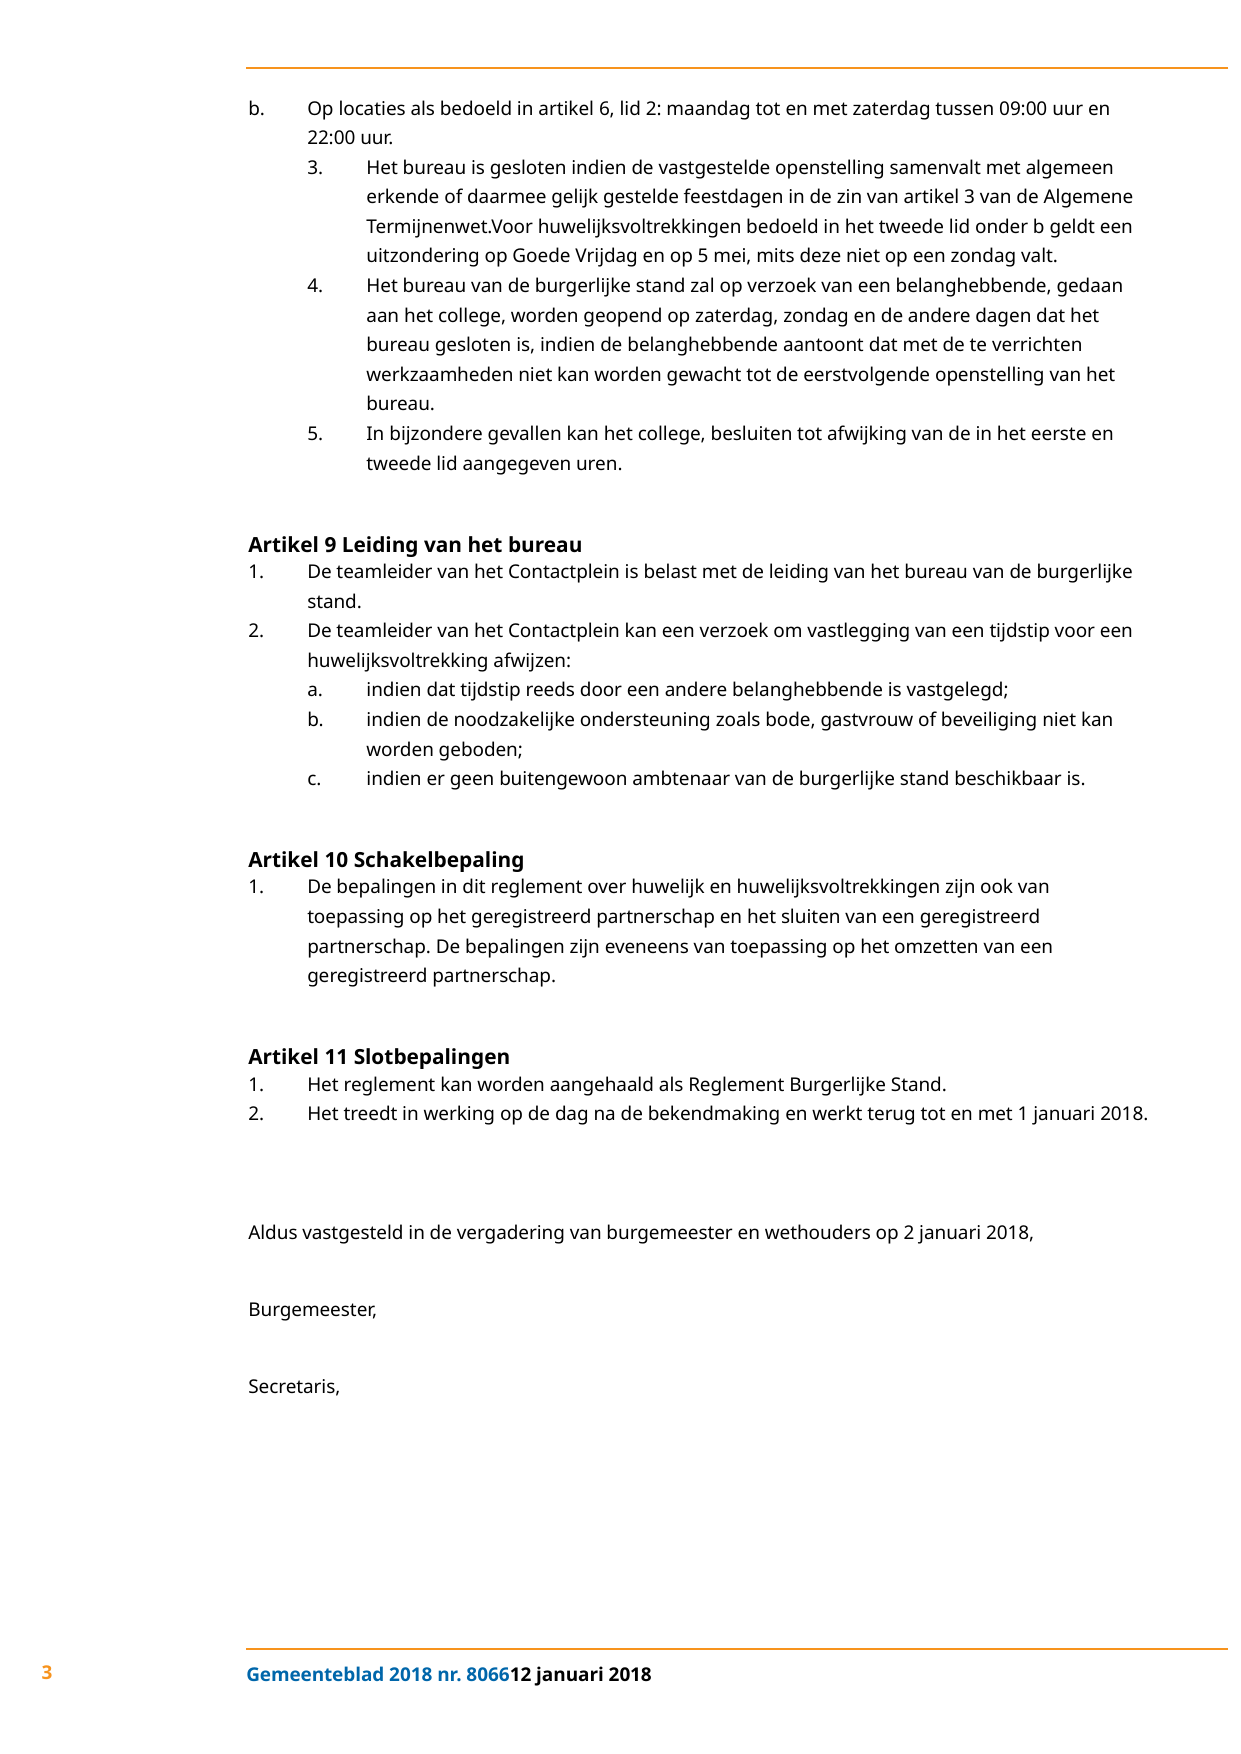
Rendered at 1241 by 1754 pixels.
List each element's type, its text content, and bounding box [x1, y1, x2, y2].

list De bepalingen in dit reglement over huwelijk en huwelijksvoltrekkingen zijn ook van toepassing op het geregistreerd partnerschap en het sluiten van een geregistreerd partnerschap. De bepalingen zijn eveneens van toepassing op het omzetten van een geregistreerd partnerschap. [248, 874, 1152, 988]
list De teamleider van het Contactplein is belast met de leiding van het bureau van de burgerlijke stand. [248, 558, 1152, 613]
list Het bureau is gesloten indien de vastgestelde openstelling samenvalt met algemeen erkende of daarmee gelijk gestelde feestdagen in de zin van artikel 3 van de Algemene Termijnenwet.Voor huwelijksvoltrekkingen bedoeld in het tweede lid onder b geldt een uitzondering op Goede Vrijdag en op 5 mei, mits deze niet op een zondag valt. [307, 154, 1152, 268]
picture [41, 47, 231, 172]
text Burgemeester, [248, 1296, 1152, 1322]
list indien er geen buitengewoon ambtenaar van de burgerlijke stand beschikbaar is. [307, 765, 1152, 791]
text Aldus vastgesteld in de vergadering van burgemeester en wethouders op 2 januari 2018, [248, 1219, 1152, 1244]
list indien dat tijdstip reeds door een andere belanghebbende is vastgelegd; [307, 677, 1152, 702]
list Op locaties als bedoeld in artikel 6, lid 2: maandag tot en met zaterdag tussen 09:00 uur en 22:00 uur. [248, 95, 1152, 150]
text Secretaris, [248, 1373, 1152, 1399]
list In bijzondere gevallen kan het college, besluiten tot afwijking van de in het eerste en tweede lid aangegeven uren. [307, 420, 1152, 476]
list Het reglement kan worden aangehaald als Reglement Burgerlijke Stand. [248, 1071, 1152, 1097]
text Artikel 11 Slotbepalingen [248, 1042, 1152, 1071]
list Het bureau van de burgerlijke stand zal op verzoek van een belanghebbende, gedaan aan het college, worden geopend op zaterdag, zondag en de andere dagen dat het bureau gesloten is, indien de belanghebbende aantoont dat met de te verrichten werkzaamheden niet kan worden gewacht tot de eerstvolgende openstelling van het bureau. [307, 272, 1152, 416]
list De teamleider van het Contactplein kan een verzoek om vastlegging van een tijdstip voor een huwelijksvoltrekking afwijzen: [248, 617, 1152, 673]
list Het treedt in werking op de dag na de bekendmaking en werkt terug tot en met 1 januari 2018. [248, 1101, 1152, 1126]
text Artikel 9 Leiding van het bureau [248, 530, 1152, 558]
list indien de noodzakelijke ondersteuning zoals bode, gastvrouw of beveiliging niet kan worden geboden; [307, 706, 1152, 761]
text Artikel 10 Schakelbepaling [248, 845, 1152, 874]
